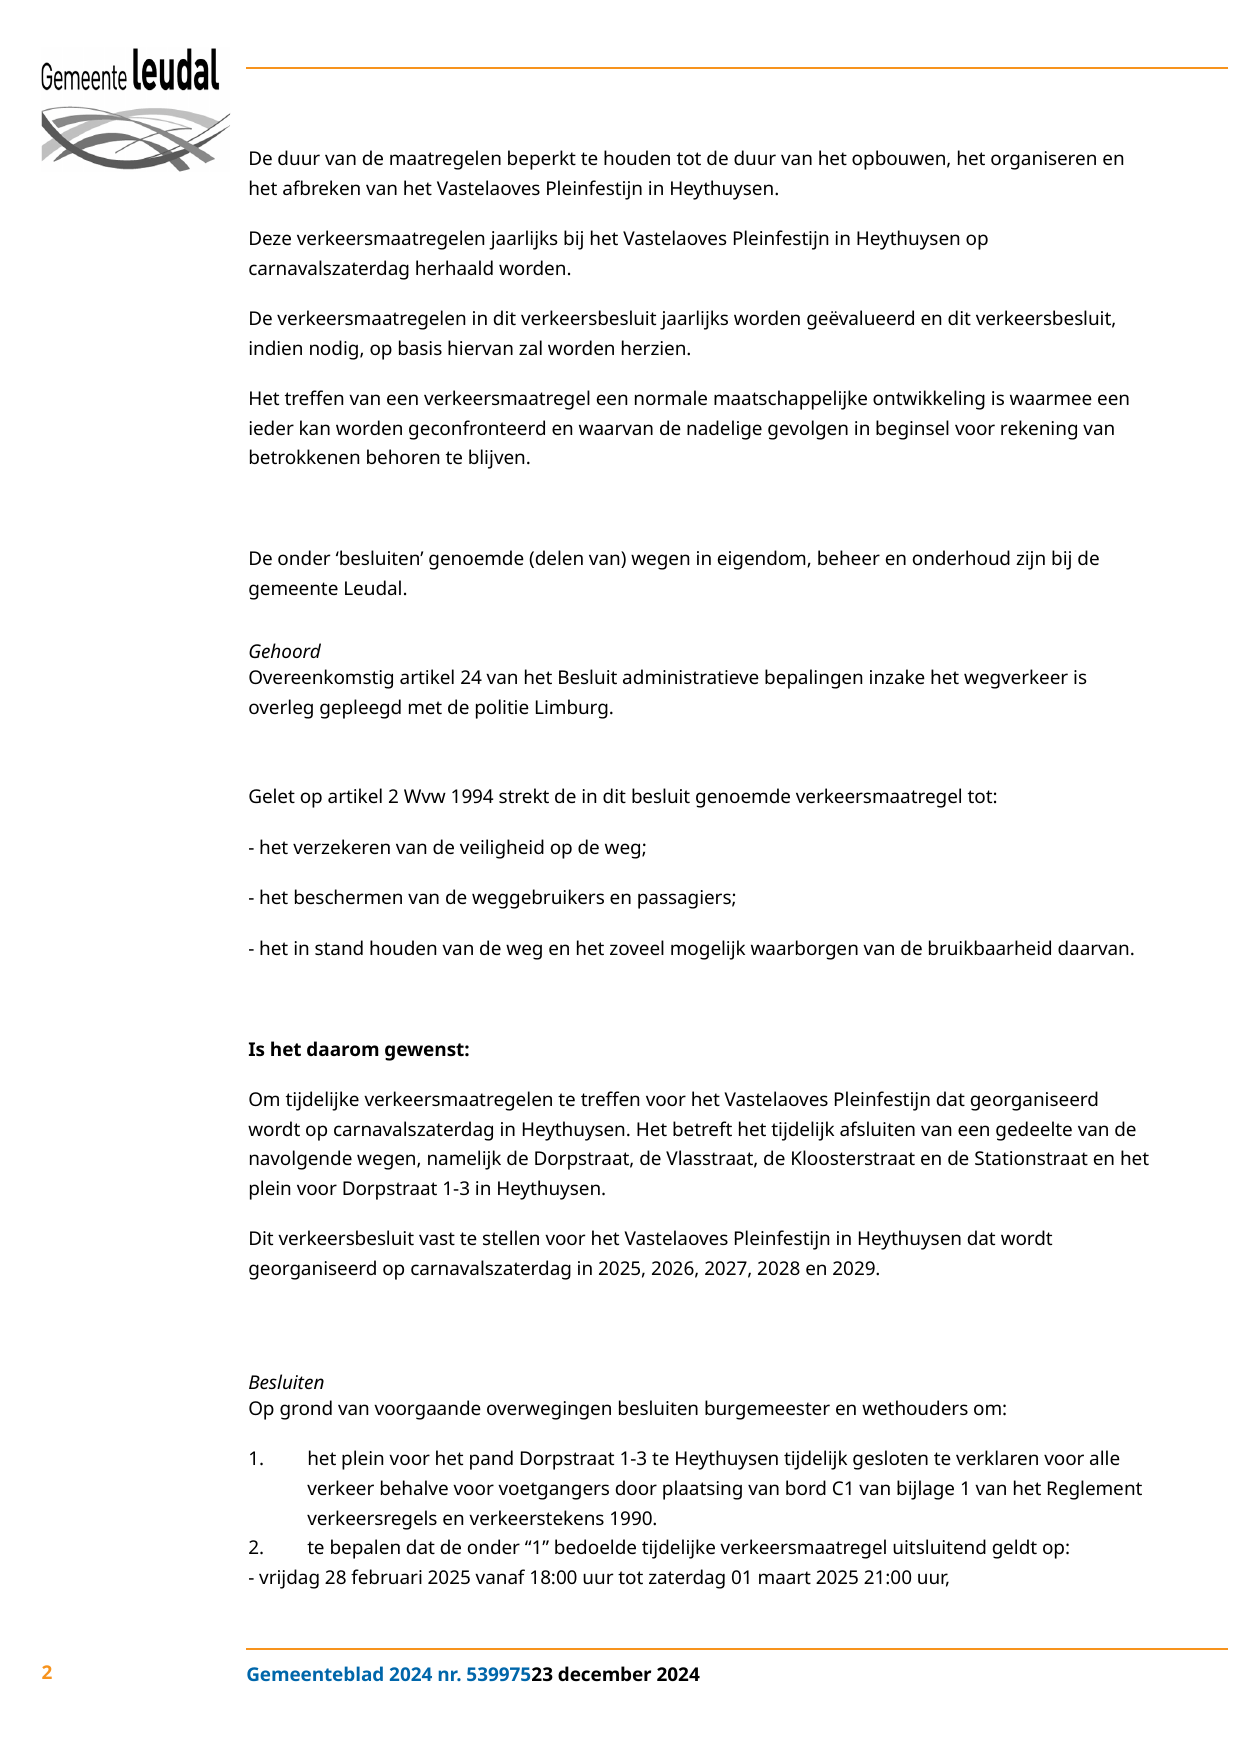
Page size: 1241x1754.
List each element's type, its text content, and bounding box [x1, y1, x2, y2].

text Overeenkomstig artikel 24 van het Besluit administratieve bepalingen inzake het wegverkeer is overleg gepleegd met de politie Limburg. [248, 664, 1152, 720]
text - vrijdag 28 februari 2025 vanaf 18:00 uur tot zaterdag 01 maart 2025 21:00 uur, [248, 1564, 1152, 1589]
text Op grond van voorgaande overwegingen besluiten burgemeester en wethouders om: [248, 1395, 1152, 1421]
text De duur van de maatregelen beperkt te houden tot de duur van het opbouwen, het organiseren en het afbreken van het Vastelaoves Pleinfestijn in Heythuysen. [248, 145, 1152, 201]
picture [41, 47, 231, 172]
text Om tijdelijke verkeersmaatregelen te treffen voor het Vastelaoves Pleinfestijn dat georganiseerd wordt op carnavalszaterdag in Heythuysen. Het betreft het tijdelijk afsluiten van een gedeelte van de navolgende wegen, namelijk de Dorpstraat, de Vlasstraat, de Kloosterstraat en de Stationstraat en het plein voor Dorpstraat 1-3 in Heythuysen. [248, 1086, 1152, 1201]
text De verkeersmaatregelen in dit verkeersbesluit jaarlijks worden geëvalueerd en dit verkeersbesluit, indien nodig, op basis hiervan zal worden herzien. [248, 305, 1152, 361]
text Is het daarom gewenst: [248, 1036, 1152, 1062]
text Het treffen van een verkeersmaatregel een normale maatschappelijke ontwikkeling is waarmee een ieder kan worden geconfronteerd en waarvan de nadelige gevolgen in beginsel voor rekening van betrokkenen behoren te blijven. [248, 385, 1152, 470]
text De onder ‘besluiten’ genoemde (delen van) wegen in eigendom, beheer en onderhoud zijn bij de gemeente Leudal. [248, 545, 1152, 601]
list het plein voor het pand Dorpstraat 1-3 te Heythuysen tijdelijk gesloten te verklaren voor alle verkeer behalve voor voetgangers door plaatsing van bord C1 van bijlage 1 van het Reglement verkeersregels en verkeerstekens 1990. [248, 1446, 1152, 1530]
text - het verzekeren van de veiligheid op de weg; [248, 834, 1152, 860]
text Gelet op artikel 2 Wvw 1994 strekt de in dit besluit genoemde verkeersmaatregel tot: [248, 784, 1152, 809]
text Besluiten [248, 1369, 1152, 1395]
text - het in stand houden van de weg en het zoveel mogelijk waarborgen van de bruikbaarheid daarvan. [248, 935, 1152, 961]
text Dit verkeersbesluit vast te stellen voor het Vastelaoves Pleinfestijn in Heythuysen dat wordt georganiseerd op carnavalszaterdag in 2025, 2026, 2027, 2028 en 2029. [248, 1225, 1152, 1281]
list te bepalen dat de onder “1” bedoelde tijdelijke verkeersmaatregel uitsluitend geldt op: [248, 1534, 1152, 1560]
text Deze verkeersmaatregelen jaarlijks bij het Vastelaoves Pleinfestijn in Heythuysen op carnavalszaterdag herhaald worden. [248, 225, 1152, 281]
text - het beschermen van de weggebruikers en passagiers; [248, 884, 1152, 910]
text Gehoord [248, 639, 1152, 664]
